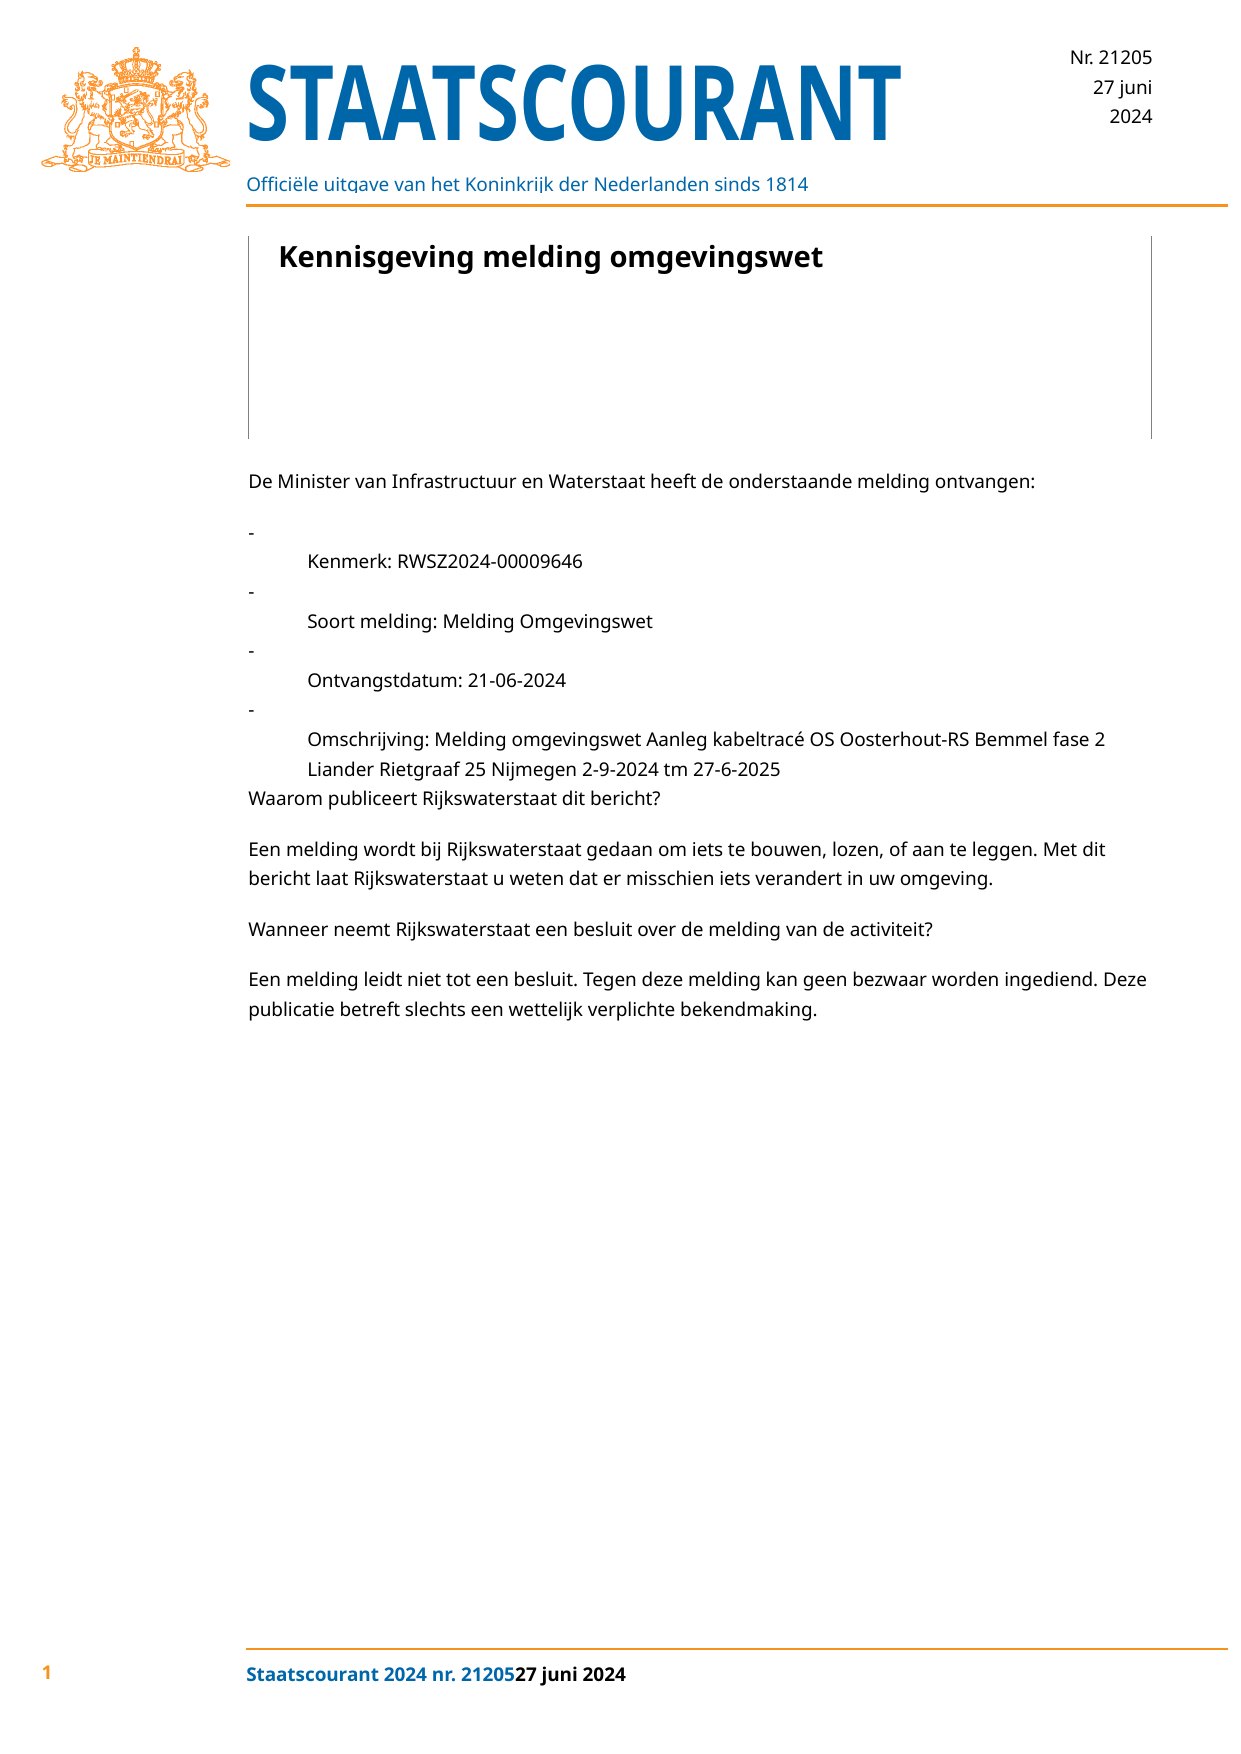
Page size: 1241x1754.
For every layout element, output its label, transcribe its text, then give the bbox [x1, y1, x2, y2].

text Waarom publiceert Rijkswaterstaat dit bericht? [248, 785, 1152, 811]
table_header Kennisgeving melding omgevingswet [249, 236, 850, 439]
table_header [850, 236, 912, 413]
table_header [1090, 236, 1151, 413]
list Omschrijving: Melding omgevingswet Aanleg kabeltracé OS Oosterhout-RS Bemmel fase 2 Liander Rietgraaf 25 Nijmegen 2-9-2024 tm 27-6-2025 [248, 726, 1152, 781]
text De Minister van Infrastructuur en Waterstaat heeft de onderstaande melding ontvangen: [248, 469, 1152, 494]
list Soort melding: Melding Omgevingswet [248, 608, 1152, 633]
picture [41, 47, 231, 172]
text Wanneer neemt Rijkswaterstaat een besluit over de melding van de activiteit? [248, 916, 1152, 941]
text Een melding leidt niet tot een besluit. Tegen deze melding kan geen bezwaar worden ingediend. Deze publicatie betreft slechts een wettelijk verplichte bekendmaking. [248, 966, 1152, 1021]
table_header [850, 414, 1151, 439]
picture [912, 236, 1090, 414]
list Ontvangstdatum: 21-06-2024 [248, 667, 1152, 693]
text Een melding wordt bij Rijkswaterstaat gedaan om iets te bouwen, lozen, of aan te leggen. Met dit bericht laat Rijkswaterstaat u weten dat er misschien iets verandert in uw omgeving. [248, 836, 1152, 891]
list Kenmerk: RWSZ2024-00009646 [248, 549, 1152, 574]
